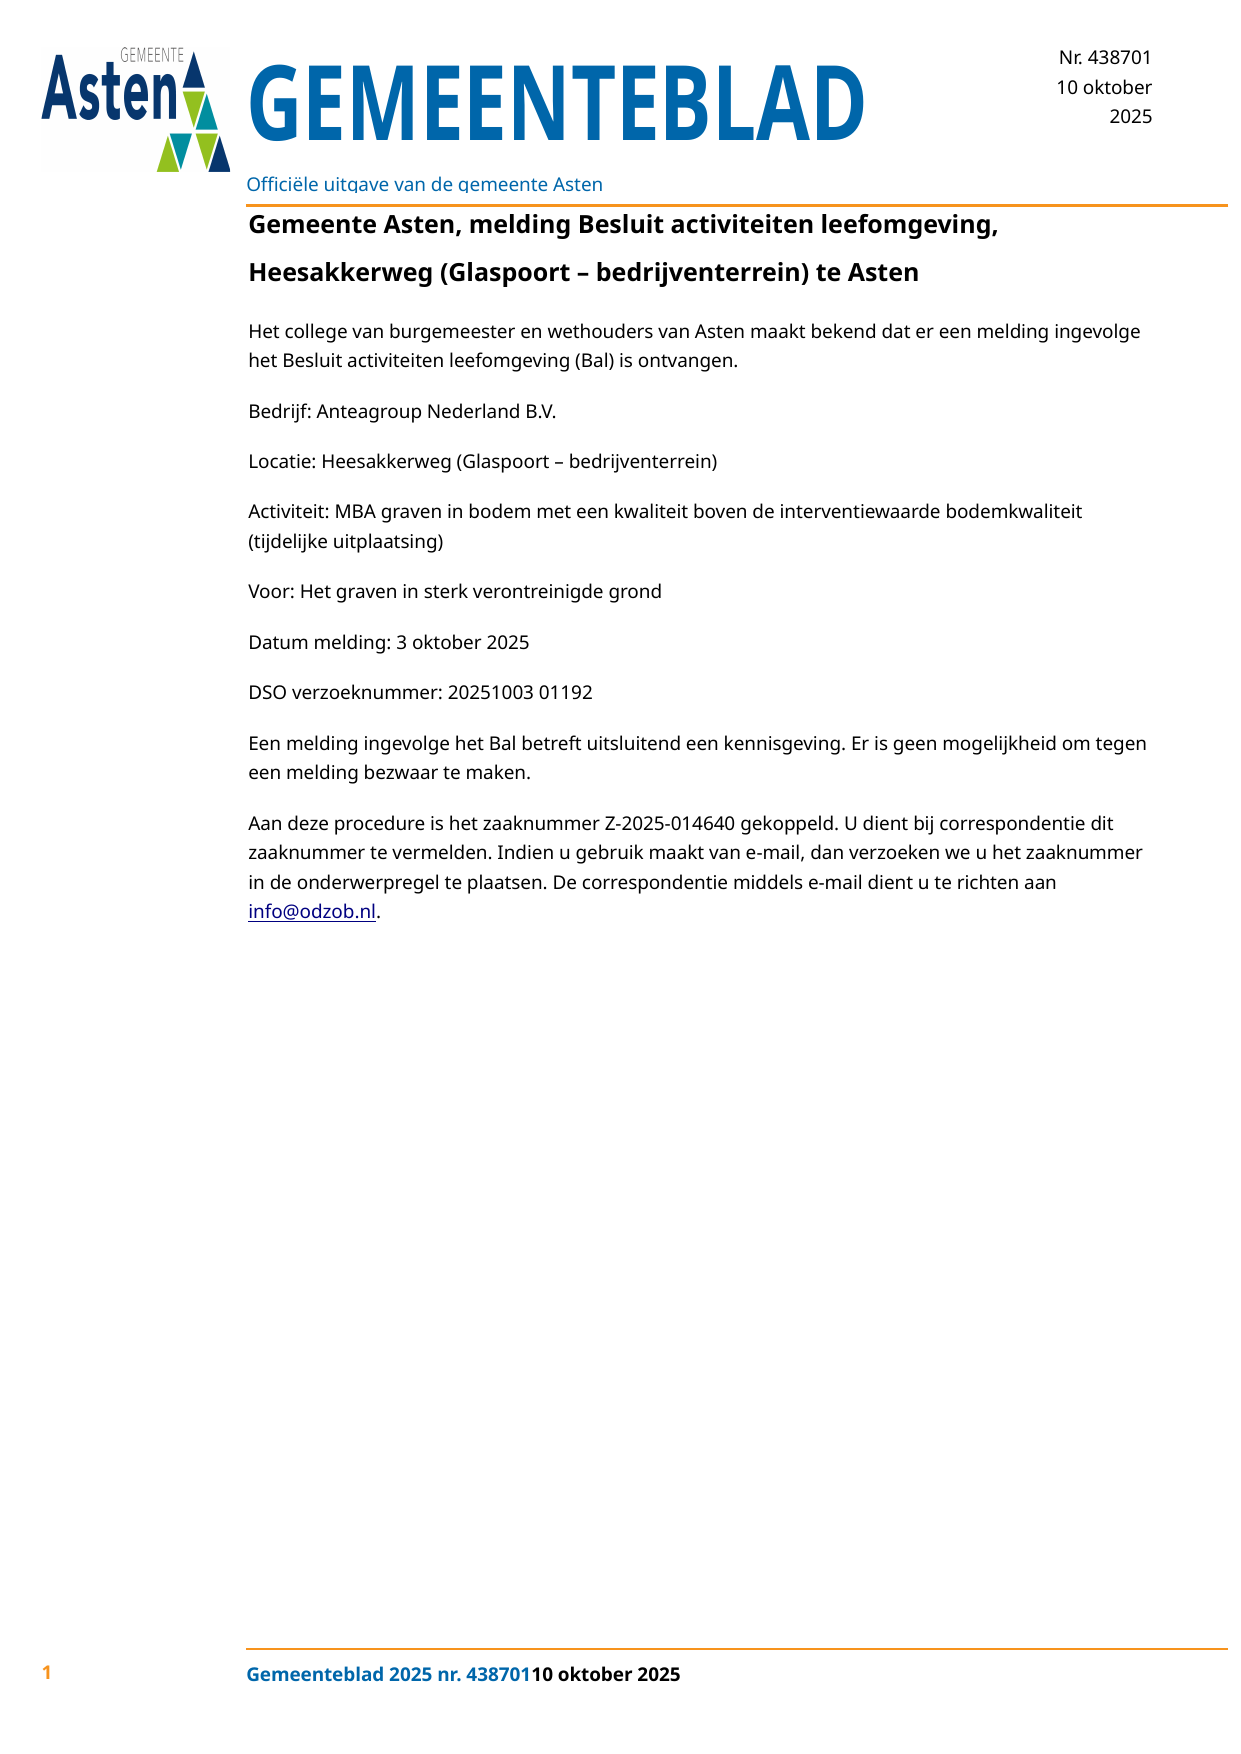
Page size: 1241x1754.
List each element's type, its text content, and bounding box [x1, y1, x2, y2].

text Locatie: Heesakkerweg (Glaspoort – bedrijventerrein) [248, 448, 1152, 474]
text Bedrijf: Anteagroup Nederland B.V. [248, 398, 1152, 424]
text Voor: Het graven in sterk verontreinigde grond [248, 579, 1152, 604]
picture [41, 47, 231, 172]
text Aan deze procedure is het zaaknummer Z-2025-014640 gekoppeld. U dient bij correspondentie dit zaaknummer te vermelden. Indien u gebruik maakt van e-mail, dan verzoeken we u het zaaknummer in de onderwerpregel te plaatsen. De correspondentie middels e-mail dient u te richten aan info@odzob.nl. [248, 810, 1152, 924]
text Gemeente Asten, melding Besluit activiteiten leefomgeving, Heesakkerweg (Glaspoort – bedrijventerrein) te Asten [248, 207, 1152, 288]
text DSO verzoeknummer: 20251003 01192 [248, 679, 1152, 705]
text Een melding ingevolge het Bal betreft uitsluitend een kennisgeving. Er is geen mogelijkheid om tegen een melding bezwaar te maken. [248, 730, 1152, 785]
text Activiteit: MBA graven in bodem met een kwaliteit boven de interventiewaarde bodemkwaliteit (tijdelijke uitplaatsing) [248, 499, 1152, 554]
text Het college van burgemeester en wethouders van Asten maakt bekend dat er een melding ingevolge het Besluit activiteiten leefomgeving (Bal) is ontvangen. [248, 318, 1152, 373]
text Datum melding: 3 oktober 2025 [248, 629, 1152, 655]
